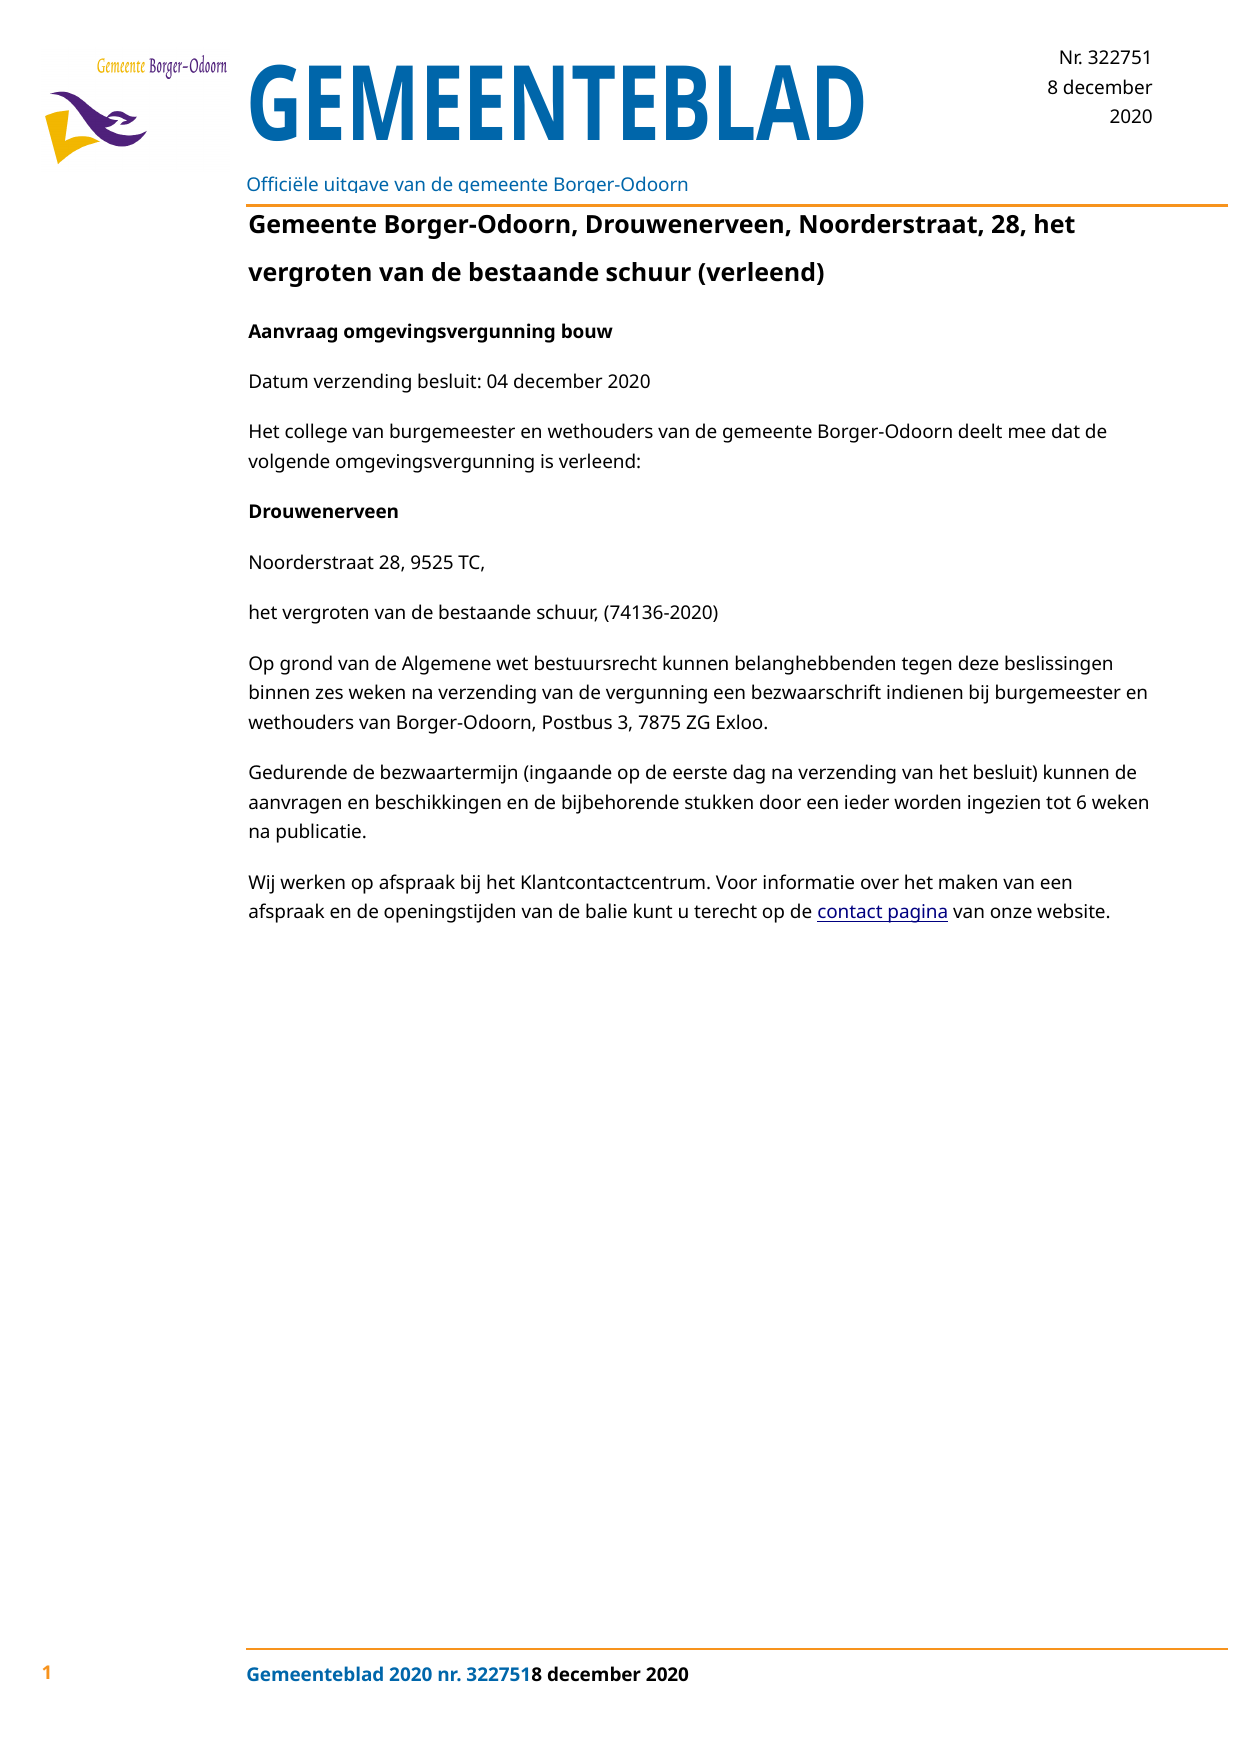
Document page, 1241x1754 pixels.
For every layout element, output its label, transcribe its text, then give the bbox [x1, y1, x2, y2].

text Het college van burgemeester en wethouders van de gemeente Borger-Odoorn deelt mee dat de volgende omgevingsvergunning is verleend: [248, 419, 1152, 474]
text Op grond van de Algemene wet bestuursrecht kunnen belanghebbenden tegen deze beslissingen binnen zes weken na verzending van de vergunning een bezwaarschrift indienen bij burgemeester en wethouders van Borger-Odoorn, Postbus 3, 7875 ZG Exloo. [248, 650, 1152, 735]
text Gemeente Borger-Odoorn, Drouwenerveen, Noorderstraat, 28, het vergroten van de bestaande schuur (verleend) [248, 207, 1152, 288]
text het vergroten van de bestaande schuur, (74136-2020) [248, 599, 1152, 625]
text Aanvraag omgevingsvergunning bouw [248, 318, 1152, 344]
text Wij werken op afspraak bij het Klantcontactcentrum. Voor informatie over het maken van een afspraak en de openingstijden van de balie kunt u terecht op de contact pagina van onze website. [248, 869, 1152, 924]
text Datum verzending besluit: 04 december 2020 [248, 368, 1152, 394]
text Noorderstraat 28, 9525 TC, [248, 549, 1152, 575]
text Gedurende de bezwaartermijn (ingaande op de eerste dag na verzending van het besluit) kunnen de aanvragen en beschikkingen en de bijbehorende stukken door een ieder worden ingezien tot 6 weken na publicatie. [248, 759, 1152, 844]
text Drouwenerveen [248, 499, 1152, 524]
picture [41, 47, 231, 172]
